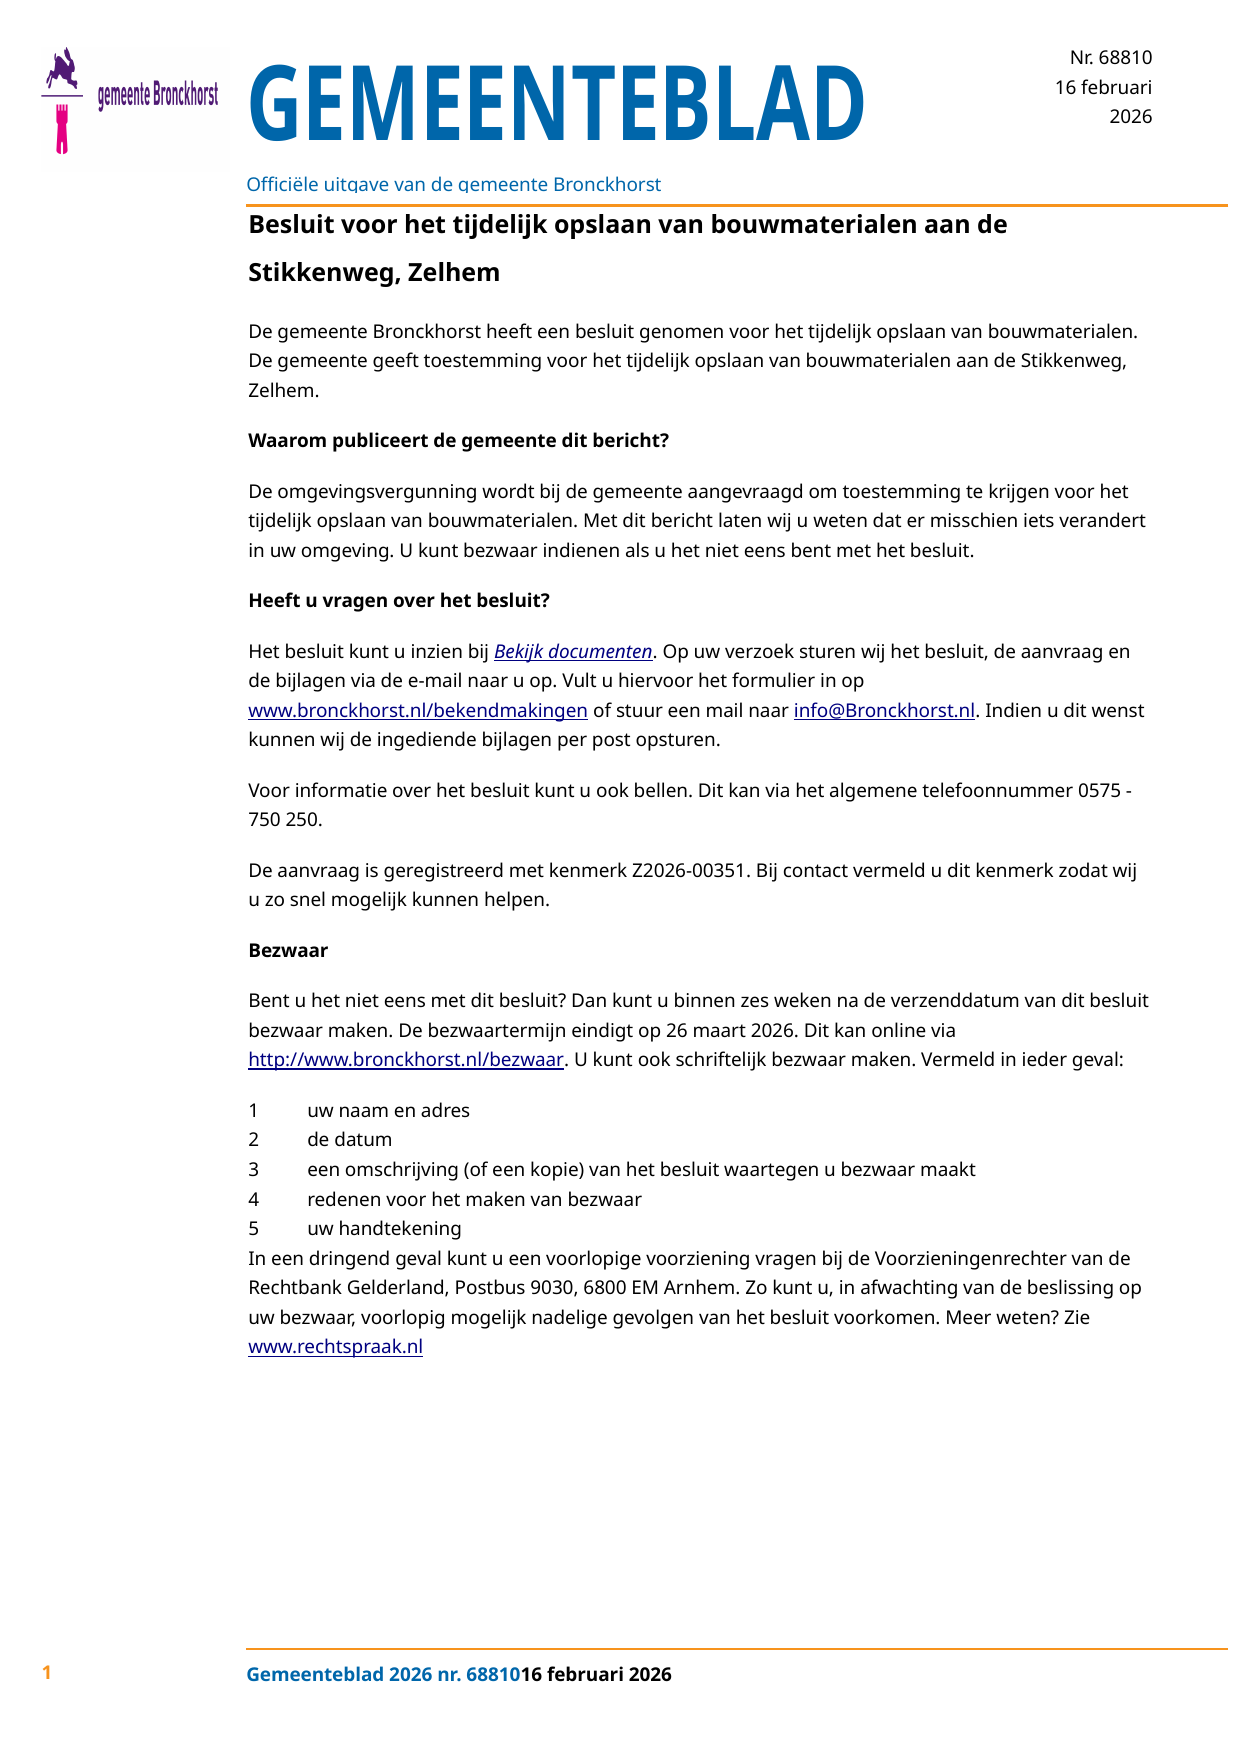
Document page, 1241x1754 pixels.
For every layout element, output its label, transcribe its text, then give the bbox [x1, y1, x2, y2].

text Bezwaar [248, 937, 1152, 963]
text De aanvraag is geregistreerd met kenmerk Z2026-00351. Bij contact vermeld u dit kenmerk zodat wij u zo snel mogelijk kunnen helpen. [248, 857, 1152, 912]
text Waarom publiceert de gemeente dit bericht? [248, 427, 1152, 453]
list redenen voor het maken van bezwaar [248, 1186, 1152, 1212]
list een omschrijving (of een kopie) van het besluit waartegen u bezwaar maakt [248, 1156, 1152, 1182]
text Voor informatie over het besluit kunt u ook bellen. Dit kan via het algemene telefoonnummer 0575 - 750 250. [248, 777, 1152, 832]
text In een dringend geval kunt u een voorlopige voorziening vragen bij de Voorzieningenrechter van de Rechtbank Gelderland, Postbus 9030, 6800 EM Arnhem. Zo kunt u, in afwachting van de beslissing op uw bezwaar, voorlopig mogelijk nadelige gevolgen van het besluit voorkomen. Meer weten? Zie www.rechtspraak.nl [248, 1245, 1152, 1359]
text De omgevingsvergunning wordt bij de gemeente aangevraagd om toestemming te krijgen voor het tijdelijk opslaan van bouwmaterialen. Met dit bericht laten wij u weten dat er misschien iets verandert in uw omgeving. U kunt bezwaar indienen als u het niet eens bent met het besluit. [248, 478, 1152, 563]
list uw naam en adres [248, 1097, 1152, 1123]
list uw handtekening [248, 1215, 1152, 1241]
list de datum [248, 1127, 1152, 1152]
text Heeft u vragen over het besluit? [248, 587, 1152, 613]
picture [41, 47, 231, 172]
text De gemeente Bronckhorst heeft een besluit genomen voor het tijdelijk opslaan van bouwmaterialen. De gemeente geeft toestemming voor het tijdelijk opslaan van bouwmaterialen aan de Stikkenweg, Zelhem. [248, 318, 1152, 403]
text Besluit voor het tijdelijk opslaan van bouwmaterialen aan de Stikkenweg, Zelhem [248, 207, 1152, 288]
text Het besluit kunt u inzien bij Bekijk documenten. Op uw verzoek sturen wij het besluit, de aanvraag en de bijlagen via de e-mail naar u op. Vult u hiervoor het formulier in op www.bronckhorst.nl/bekendmakingen of stuur een mail naar info@Bronckhorst.nl. Indien u dit wenst kunnen wij de ingediende bijlagen per post opsturen. [248, 638, 1152, 752]
text Bent u het niet eens met dit besluit? Dan kunt u binnen zes weken na de verzenddatum van dit besluit bezwaar maken. De bezwaartermijn eindigt op 26 maart 2026. Dit kan online via http://www.bronckhorst.nl/bezwaar. U kunt ook schriftelijk bezwaar maken. Vermeld in ieder geval: [248, 987, 1152, 1072]
